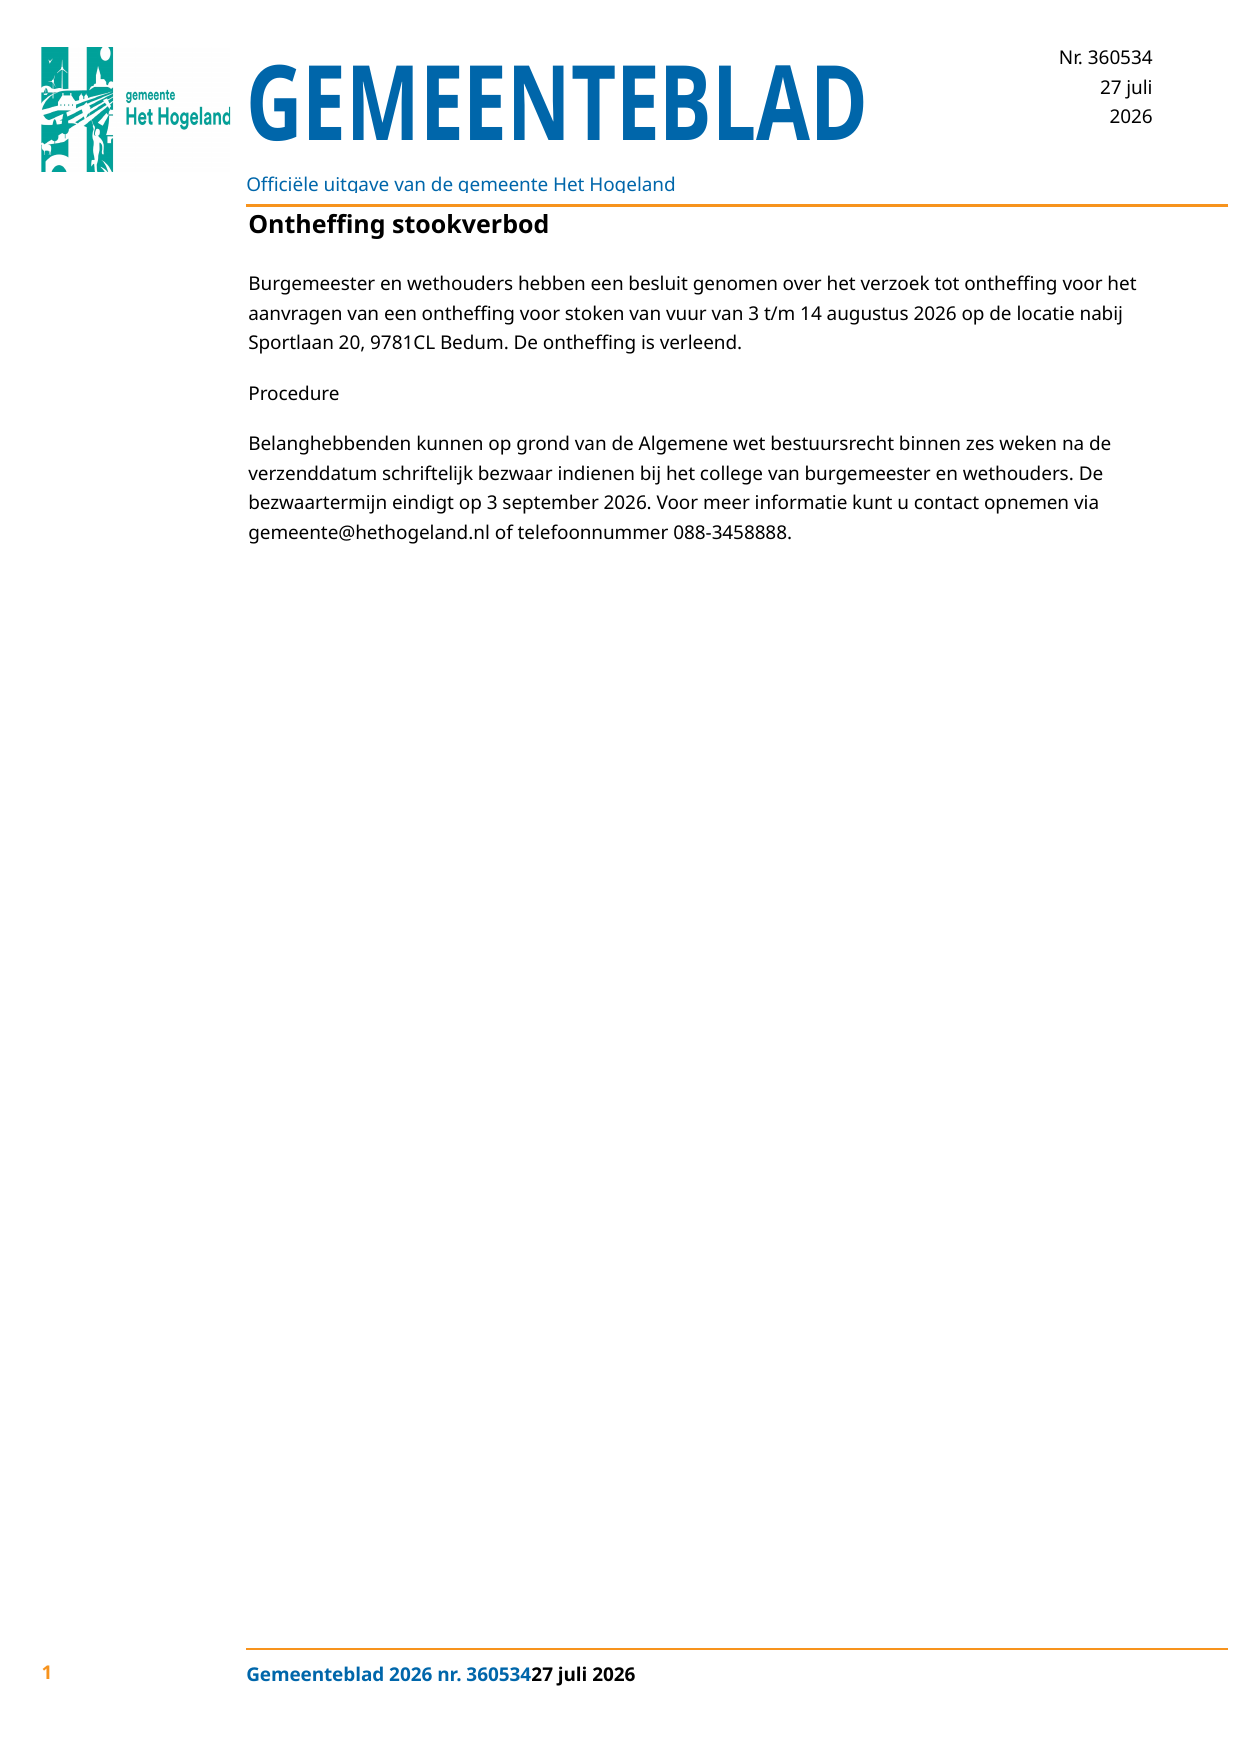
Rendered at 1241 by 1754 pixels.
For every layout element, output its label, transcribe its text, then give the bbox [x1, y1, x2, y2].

text Procedure [248, 380, 1152, 406]
text Burgemeester en wethouders hebben een besluit genomen over het verzoek tot ontheffing voor het aanvragen van een ontheffing voor stoken van vuur van 3 t/m 14 augustus 2026 op de locatie nabij Sportlaan 20, 9781CL Bedum. De ontheffing is verleend. [248, 270, 1152, 355]
picture [41, 47, 231, 172]
text Belanghebbenden kunnen op grond van de Algemene wet bestuursrecht binnen zes weken na de verzenddatum schriftelijk bezwaar indienen bij het college van burgemeester en wethouders. De bezwaartermijn eindigt op 3 september 2026. Voor meer informatie kunt u contact opnemen via gemeente@hethogeland.nl of telefoonnummer 088-3458888. [248, 430, 1152, 545]
text Ontheffing stookverbod [248, 207, 1152, 241]
